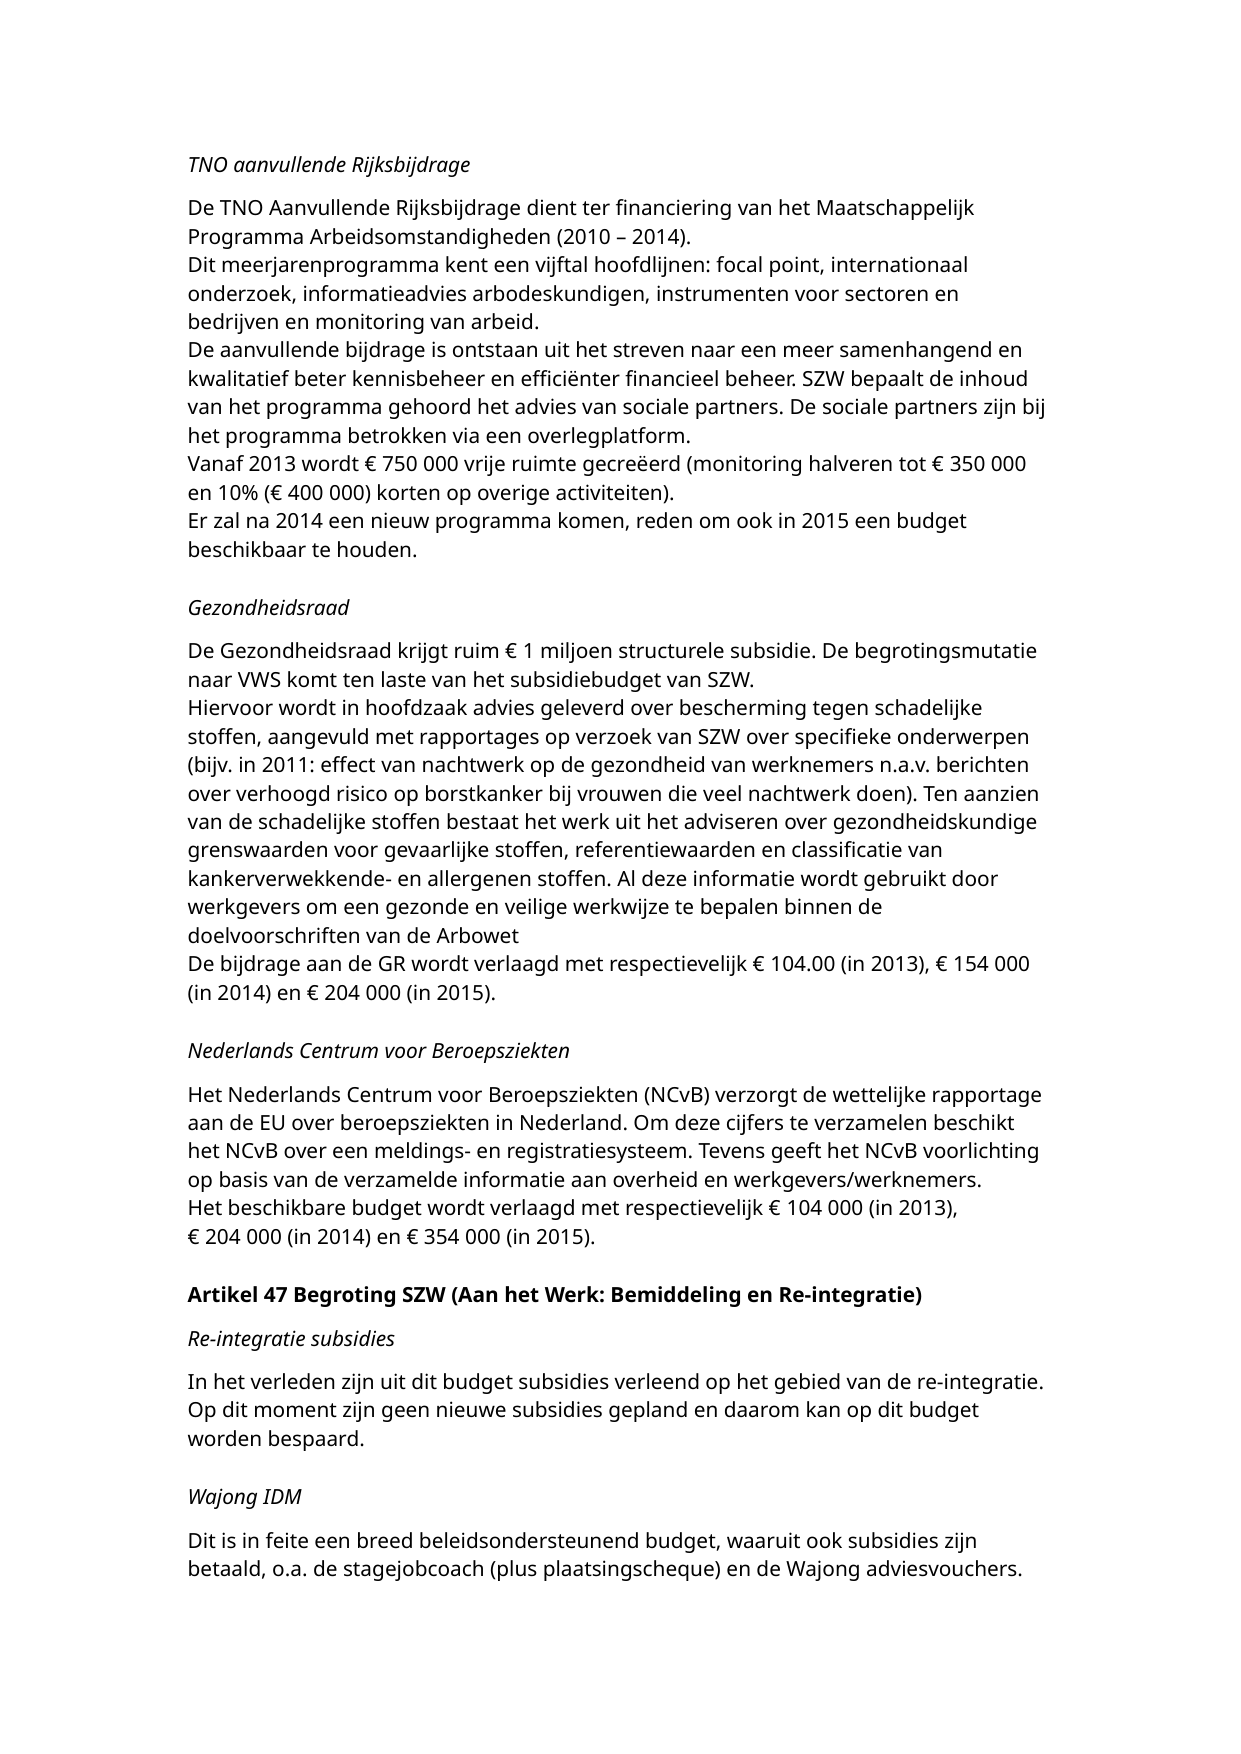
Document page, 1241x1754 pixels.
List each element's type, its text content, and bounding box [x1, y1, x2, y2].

text Gezondheidsraad [187, 593, 1053, 622]
text Er zal na 2014 een nieuw programma komen, reden om ook in 2015 een budget beschikbaar te houden. [187, 506, 1053, 563]
text Dit meerjarenprogramma kent een vijftal hoofdlijnen: focal point, internationaal onderzoek, informatieadvies arbodeskundigen, instrumenten voor sectoren en bedrijven en monitoring van arbeid. [187, 250, 1053, 336]
text Nederlands Centrum voor Beroepsziekten [187, 1036, 1053, 1065]
text Re-integratie subsidies [187, 1324, 1053, 1352]
text Het Nederlands Centrum voor Beroepsziekten (NCvB) verzorgt de wettelijke rapportage aan de EU over beroepsziekten in Nederland. Om deze cijfers te verzamelen beschikt het NCvB over een meldings- en registratiesysteem. Tevens geeft het NCvB voorlichting op basis van de verzamelde informatie aan overheid en werkgevers/werknemers. [187, 1080, 1053, 1193]
text De aanvullende bijdrage is ontstaan uit het streven naar een meer samenhangend en kwalitatief beter kennisbeheer en efficiënter financieel beheer. SZW bepaalt de inhoud van het programma gehoord het advies van sociale partners. De sociale partners zijn bij het programma betrokken via een overlegplatform. [187, 336, 1053, 449]
text Artikel 47 Begroting SZW (Aan het Werk: Bemiddeling en Re-integratie) [187, 1280, 1053, 1309]
text Hiervoor wordt in hoofdzaak advies geleverd over bescherming tegen schadelijke stoffen, aangevuld met rapportages op verzoek van SZW over specifieke onderwerpen (bijv. in 2011: effect van nachtwerk op de gezondheid van werknemers n.a.v. berichten over verhoogd risico op borstkanker bij vrouwen die veel nachtwerk doen). Ten aanzien van de schadelijke stoffen bestaat het werk uit het adviseren over gezondheidskundige grenswaarden voor gevaarlijke stoffen, referentiewaarden en classificatie van kankerverwekkende- en allergenen stoffen. Al deze informatie wordt gebruikt door werkgevers om een gezonde en veilige werkwijze te bepalen binnen de doelvoorschriften van de Arbowet [187, 693, 1053, 949]
text TNO aanvullende Rijksbijdrage [187, 150, 1053, 178]
text De bijdrage aan de GR wordt verlaagd met respectievelijk € 104.00 (in 2013), € 154 000 (in 2014) en € 204 000 (in 2015). [187, 949, 1053, 1006]
text Vanaf 2013 wordt € 750 000 vrije ruimte gecreëerd (monitoring halveren tot € 350 000 en 10% (€ 400 000) korten op overige activiteiten). [187, 449, 1053, 506]
text Dit is in feite een breed beleidsondersteunend budget, waaruit ook subsidies zijn betaald, o.a. de stagejobcoach (plus plaatsingscheque) en de Wajong adviesvouchers. [187, 1526, 1053, 1583]
text De Gezondheidsraad krijgt ruim € 1 miljoen structurele subsidie. De begrotingsmutatie naar VWS komt ten laste van het subsidiebudget van SZW. [187, 637, 1053, 693]
text De TNO Aanvullende Rijksbijdrage dient ter financiering van het Maatschappelijk Programma Arbeidsomstandigheden (2010 – 2014). [187, 193, 1053, 250]
text In het verleden zijn uit dit budget subsidies verleend op het gebied van de re-integratie. Op dit moment zijn geen nieuwe subsidies gepland en daarom kan op dit budget worden bespaard. [187, 1367, 1053, 1452]
text Het beschikbare budget wordt verlaagd met respectievelijk € 104 000 (in 2013), € 204 000 (in 2014) en € 354 000 (in 2015). [187, 1193, 1053, 1250]
text Wajong IDM [187, 1482, 1053, 1511]
